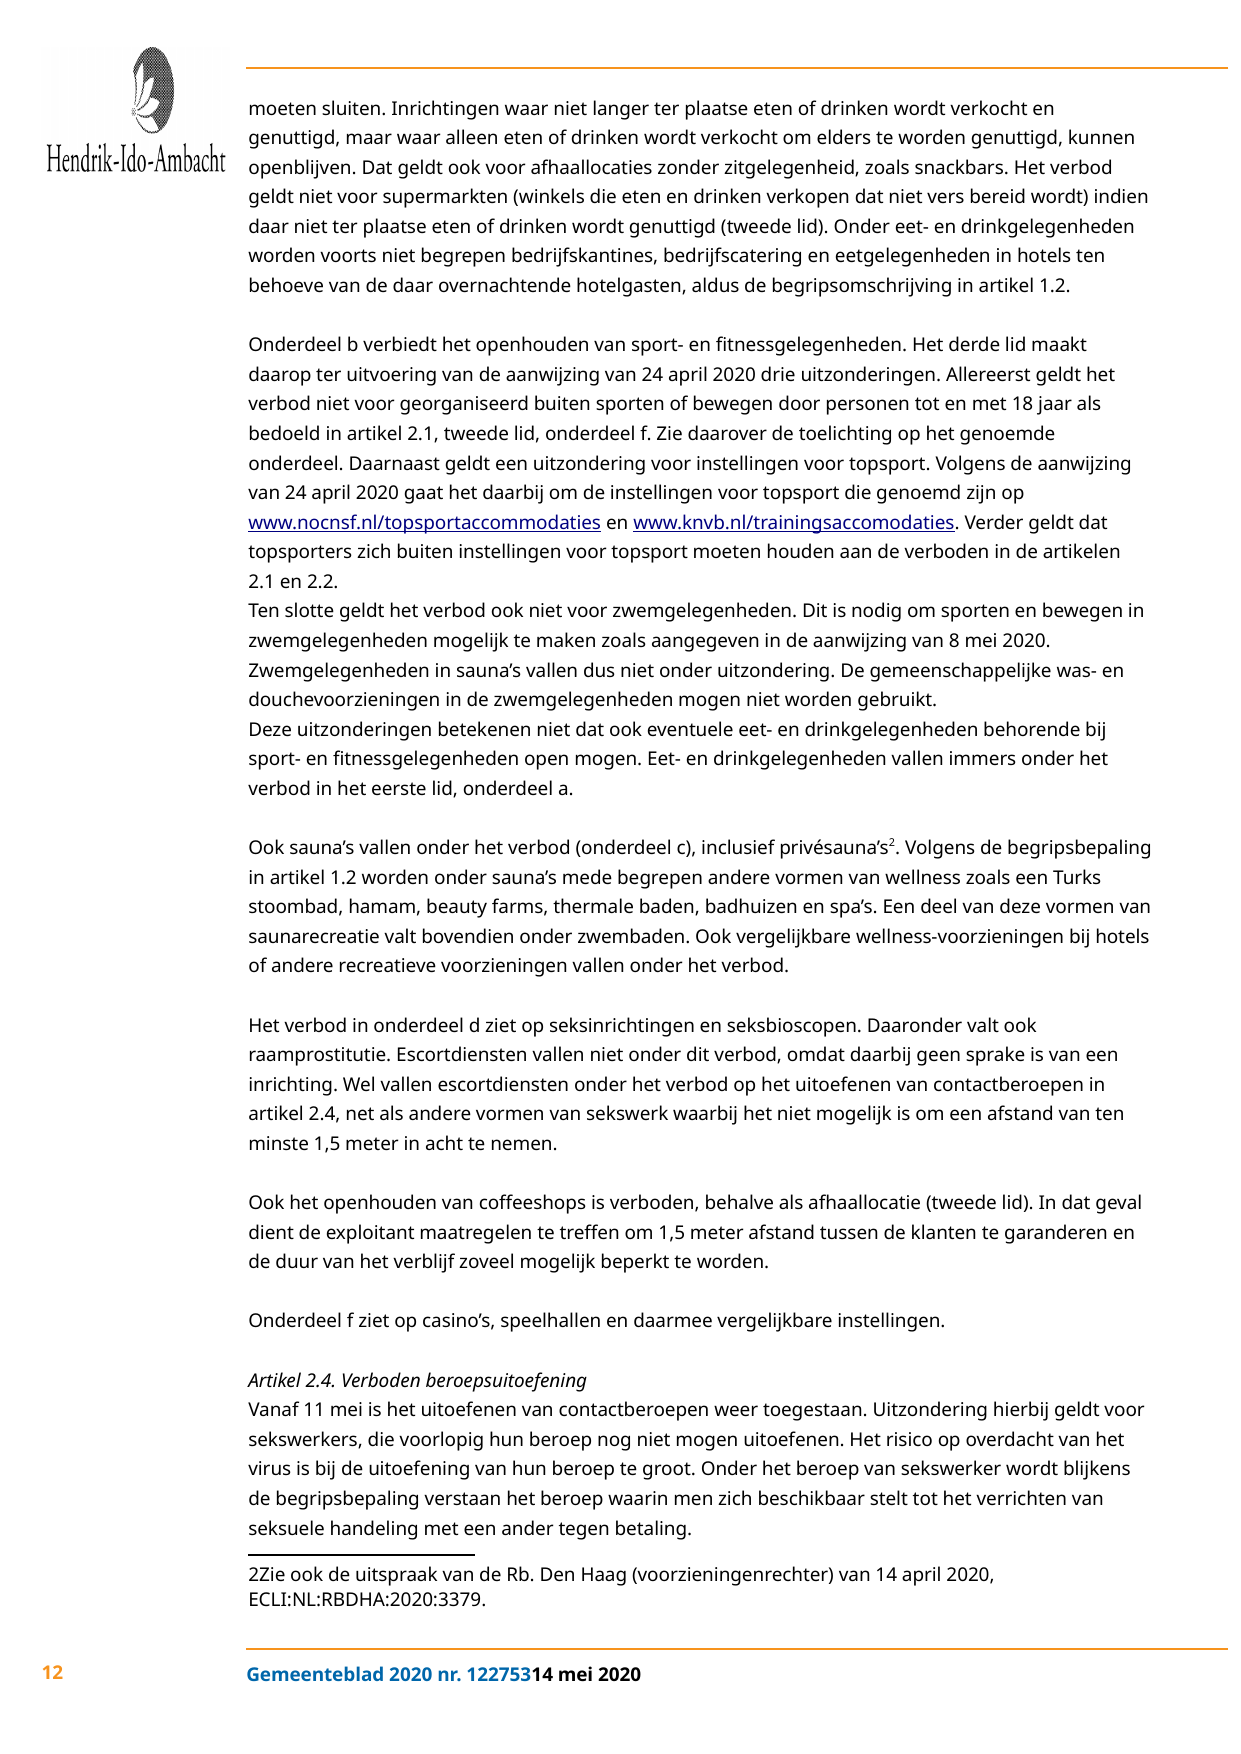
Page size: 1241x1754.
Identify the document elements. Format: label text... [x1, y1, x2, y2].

text Ook sauna’s vallen onder het verbod (onderdeel c), inclusief privésauna’s. Volgens de begripsbepaling in artikel 1.2 worden onder sauna’s mede begrepen andere vormen van wellness zoals een Turks stoombad, hamam, beauty farms, thermale baden, badhuizen en spa’s. Een deel van deze vormen van saunarecreatie valt bovendien onder zwembaden. Ook vergelijkbare wellness-voorzieningen bij hotels of andere recreatieve voorzieningen vallen onder het verbod. [248, 834, 1152, 978]
text Ten slotte geldt het verbod ook niet voor zwemgelegenheden. Dit is nodig om sporten en bewegen in zwemgelegenheden mogelijk te maken zoals aangegeven in de aanwijzing van 8 mei 2020. Zwemgelegenheden in sauna’s vallen dus niet onder uitzondering. De gemeenschappelijke was- en douchevoorzieningen in de zwemgelegenheden mogen niet worden gebruikt. [248, 598, 1152, 712]
text Onderdeel b verbiedt het openhouden van sport- en fitnessgelegenheden. Het derde lid maakt daarop ter uitvoering van de aanwijzing van 24 april 2020 drie uitzonderingen. Allereerst geldt het verbod niet voor georganiseerd buiten sporten of bewegen door personen tot en met 18 jaar als bedoeld in artikel 2.1, tweede lid, onderdeel f. Zie daarover de toelichting op het genoemde onderdeel. Daarnaast geldt een uitzondering voor instellingen voor topsport. Volgens de aanwijzing van 24 april 2020 gaat het daarbij om de instellingen voor topsport die genoemd zijn op www.nocnsf.nl/topsportaccommodaties en www.knvb.nl/trainingsaccomodaties. Verder geldt dat topsporters zich buiten instellingen voor topsport moeten houden aan de verboden in de artikelen 2.1 en 2.2. [248, 331, 1152, 594]
text Deze uitzonderingen betekenen niet dat ook eventuele eet- en drinkgelegenheden behorende bij sport- en fitnessgelegenheden open mogen. Eet- en drinkgelegenheden vallen immers onder het verbod in het eerste lid, onderdeel a. [248, 716, 1152, 801]
text Vanaf 11 mei is het uitoefenen van contactberoepen weer toegestaan. Uitzondering hierbij geldt voor sekswerkers, die voorlopig hun beroep nog niet mogen uitoefenen. Het risico op overdacht van het virus is bij de uitoefening van hun beroep te groot. Onder het beroep van sekswerker wordt blijkens de begripsbepaling verstaan het beroep waarin men zich beschikbaar stelt tot het verrichten van seksuele handeling met een ander tegen betaling. [248, 1396, 1152, 1541]
text moeten sluiten. Inrichtingen waar niet langer ter plaatse eten of drinken wordt verkocht en genuttigd, maar waar alleen eten of drinken wordt verkocht om elders te worden genuttigd, kunnen openblijven. Dat geldt ook voor afhaallocaties zonder zitgelegenheid, zoals snackbars. Het verbod geldt niet voor supermarkten (winkels die eten en drinken verkopen dat niet vers bereid wordt) indien daar niet ter plaatse eten of drinken wordt genuttigd (tweede lid). Onder eet- en drinkgelegenheden worden voorts niet begrepen bedrijfskantines, bedrijfscatering en eetgelegenheden in hotels ten behoeve van de daar overnachtende hotelgasten, aldus de begripsomschrijving in artikel 1.2. [248, 95, 1152, 298]
text Artikel 2.4. Verboden beroepsuitoefening [248, 1367, 1152, 1393]
text Onderdeel f ziet op casino’s, speelhallen en daarmee vergelijkbare instellingen. [248, 1308, 1152, 1333]
text Het verbod in onderdeel d ziet op seksinrichtingen en seksbioscopen. Daaronder valt ook raamprostitutie. Escortdiensten vallen niet onder dit verbod, omdat daarbij geen sprake is van een inrichting. Wel vallen escortdiensten onder het verbod op het uitoefenen van contactberoepen in artikel 2.4, net als andere vormen van sekswerk waarbij het niet mogelijk is om een afstand van ten minste 1,5 meter in acht te nemen. [248, 1012, 1152, 1156]
picture [41, 47, 231, 172]
text Ook het openhouden van coffeeshops is verboden, behalve als afhaallocatie (tweede lid). In dat geval dient de exploitant maatregelen te treffen om 1,5 meter afstand tussen de klanten te garanderen en de duur van het verblijf zoveel mogelijk beperkt te worden. [248, 1189, 1152, 1274]
text Zie ook de uitspraak van de Rb. Den Haag (voorzieningenrechter) van 14 april 2020, ECLI:NL:RBDHA:2020:3379. [248, 1561, 1152, 1612]
